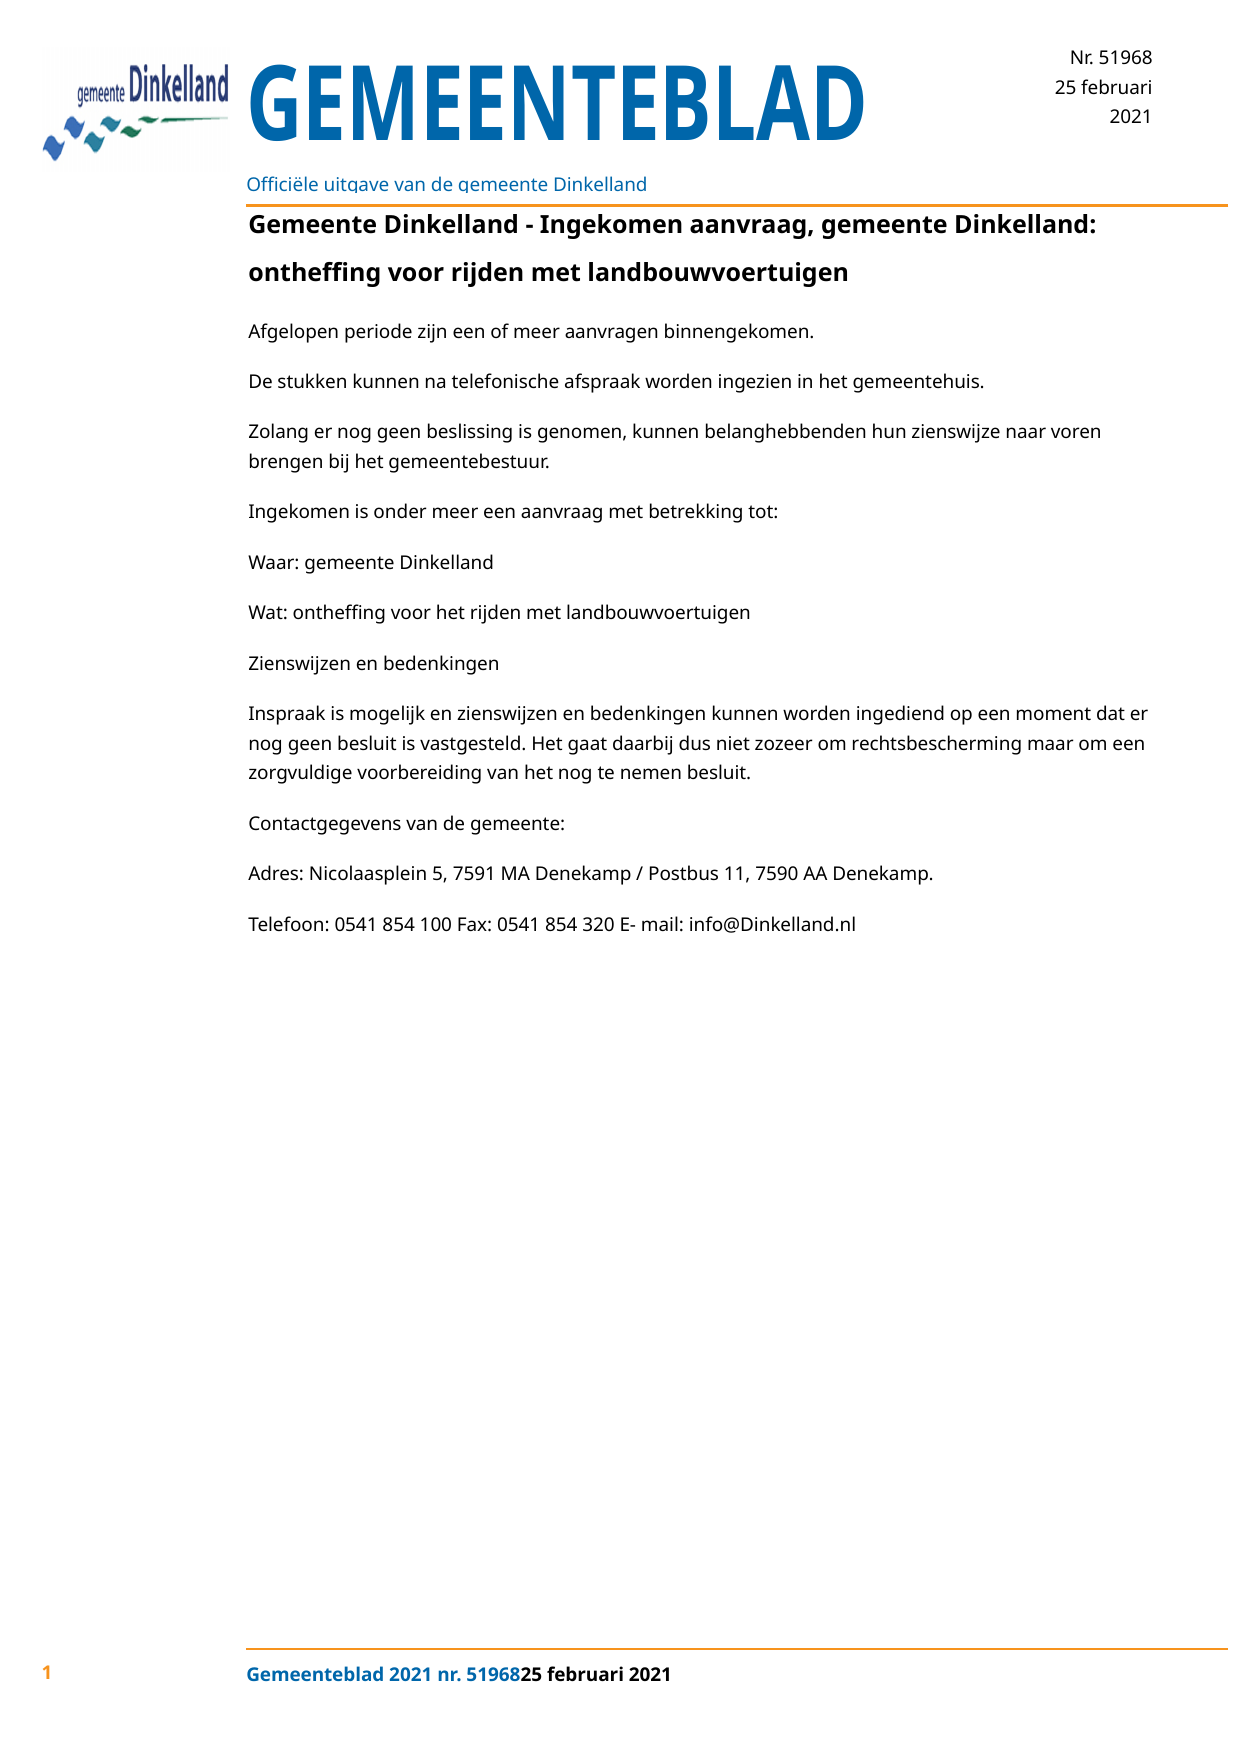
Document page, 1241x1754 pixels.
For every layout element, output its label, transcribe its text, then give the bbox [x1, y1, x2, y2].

text Telefoon: 0541 854 100 Fax: 0541 854 320 E- mail: info@Dinkelland.nl [248, 911, 1152, 937]
text De stukken kunnen na telefonische afspraak worden ingezien in het gemeentehuis. [248, 368, 1152, 394]
picture [41, 47, 231, 172]
text Adres: Nicolaasplein 5, 7591 MA Denekamp / Postbus 11, 7590 AA Denekamp. [248, 860, 1152, 886]
text Gemeente Dinkelland - Ingekomen aanvraag, gemeente Dinkelland: ontheffing voor rijden met landbouwvoertuigen [248, 207, 1152, 288]
text Zienswijzen en bedenkingen [248, 650, 1152, 676]
text Afgelopen periode zijn een of meer aanvragen binnengekomen. [248, 318, 1152, 344]
text Wat: ontheffing voor het rijden met landbouwvoertuigen [248, 599, 1152, 625]
text Waar: gemeente Dinkelland [248, 549, 1152, 575]
text Contactgegevens van de gemeente: [248, 810, 1152, 836]
text Ingekomen is onder meer een aanvraag met betrekking tot: [248, 499, 1152, 524]
text Inspraak is mogelijk en zienswijzen en bedenkingen kunnen worden ingediend op een moment dat er nog geen besluit is vastgesteld. Het gaat daarbij dus niet zozeer om rechtsbescherming maar om een zorgvuldige voorbereiding van het nog te nemen besluit. [248, 700, 1152, 785]
text Zolang er nog geen beslissing is genomen, kunnen belanghebbenden hun zienswijze naar voren brengen bij het gemeentebestuur. [248, 419, 1152, 474]
